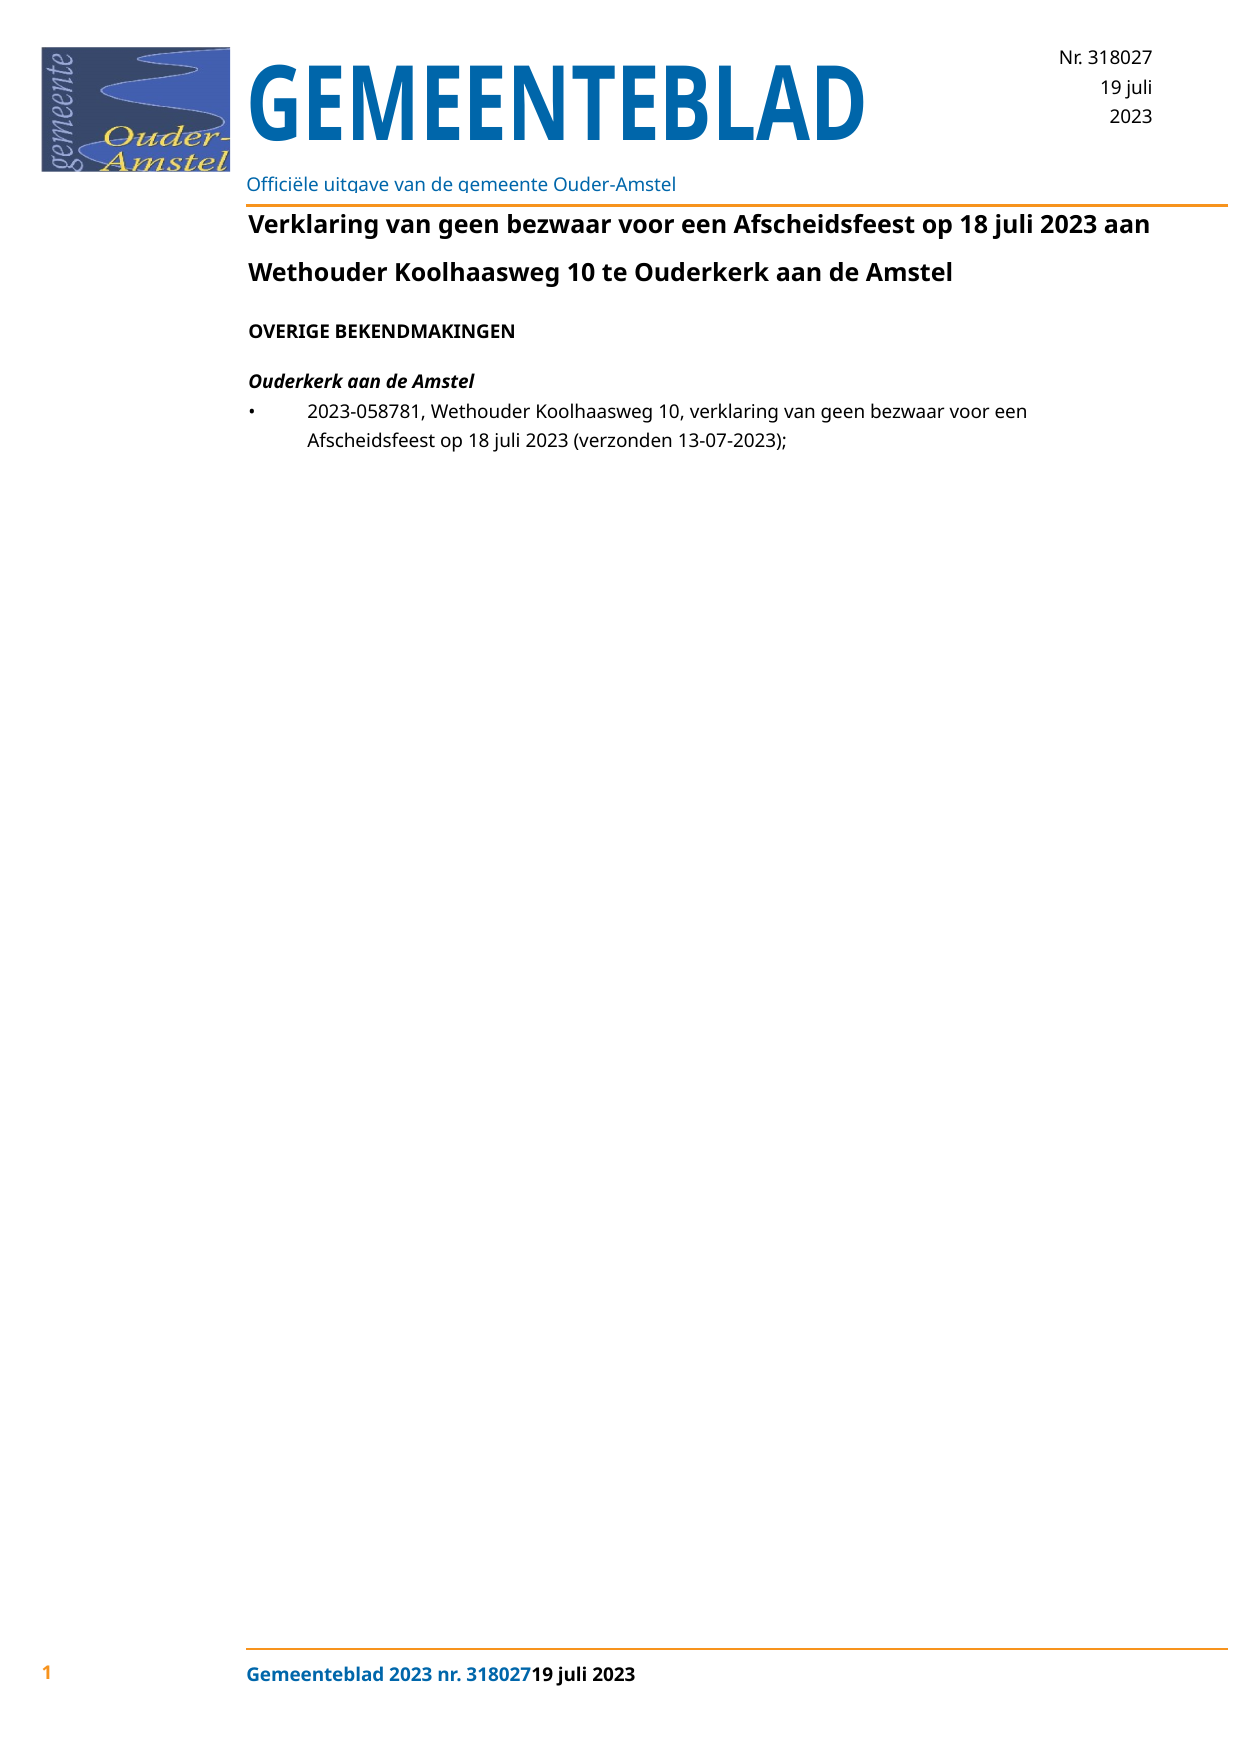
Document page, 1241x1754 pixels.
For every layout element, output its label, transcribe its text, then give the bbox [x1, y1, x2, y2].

text OVERIGE BEKENDMAKINGEN [248, 318, 1152, 344]
picture [41, 47, 231, 172]
text Verklaring van geen bezwaar voor een Afscheidsfeest op 18 juli 2023 aan Wethouder Koolhaasweg 10 te Ouderkerk aan de Amstel [248, 207, 1152, 288]
text Ouderkerk aan de Amstel [248, 368, 1152, 394]
list 2023-058781, Wethouder Koolhaasweg 10, verklaring van geen bezwaar voor een Afscheidsfeest op 18 juli 2023 (verzonden 13-07-2023); [248, 398, 1152, 453]
